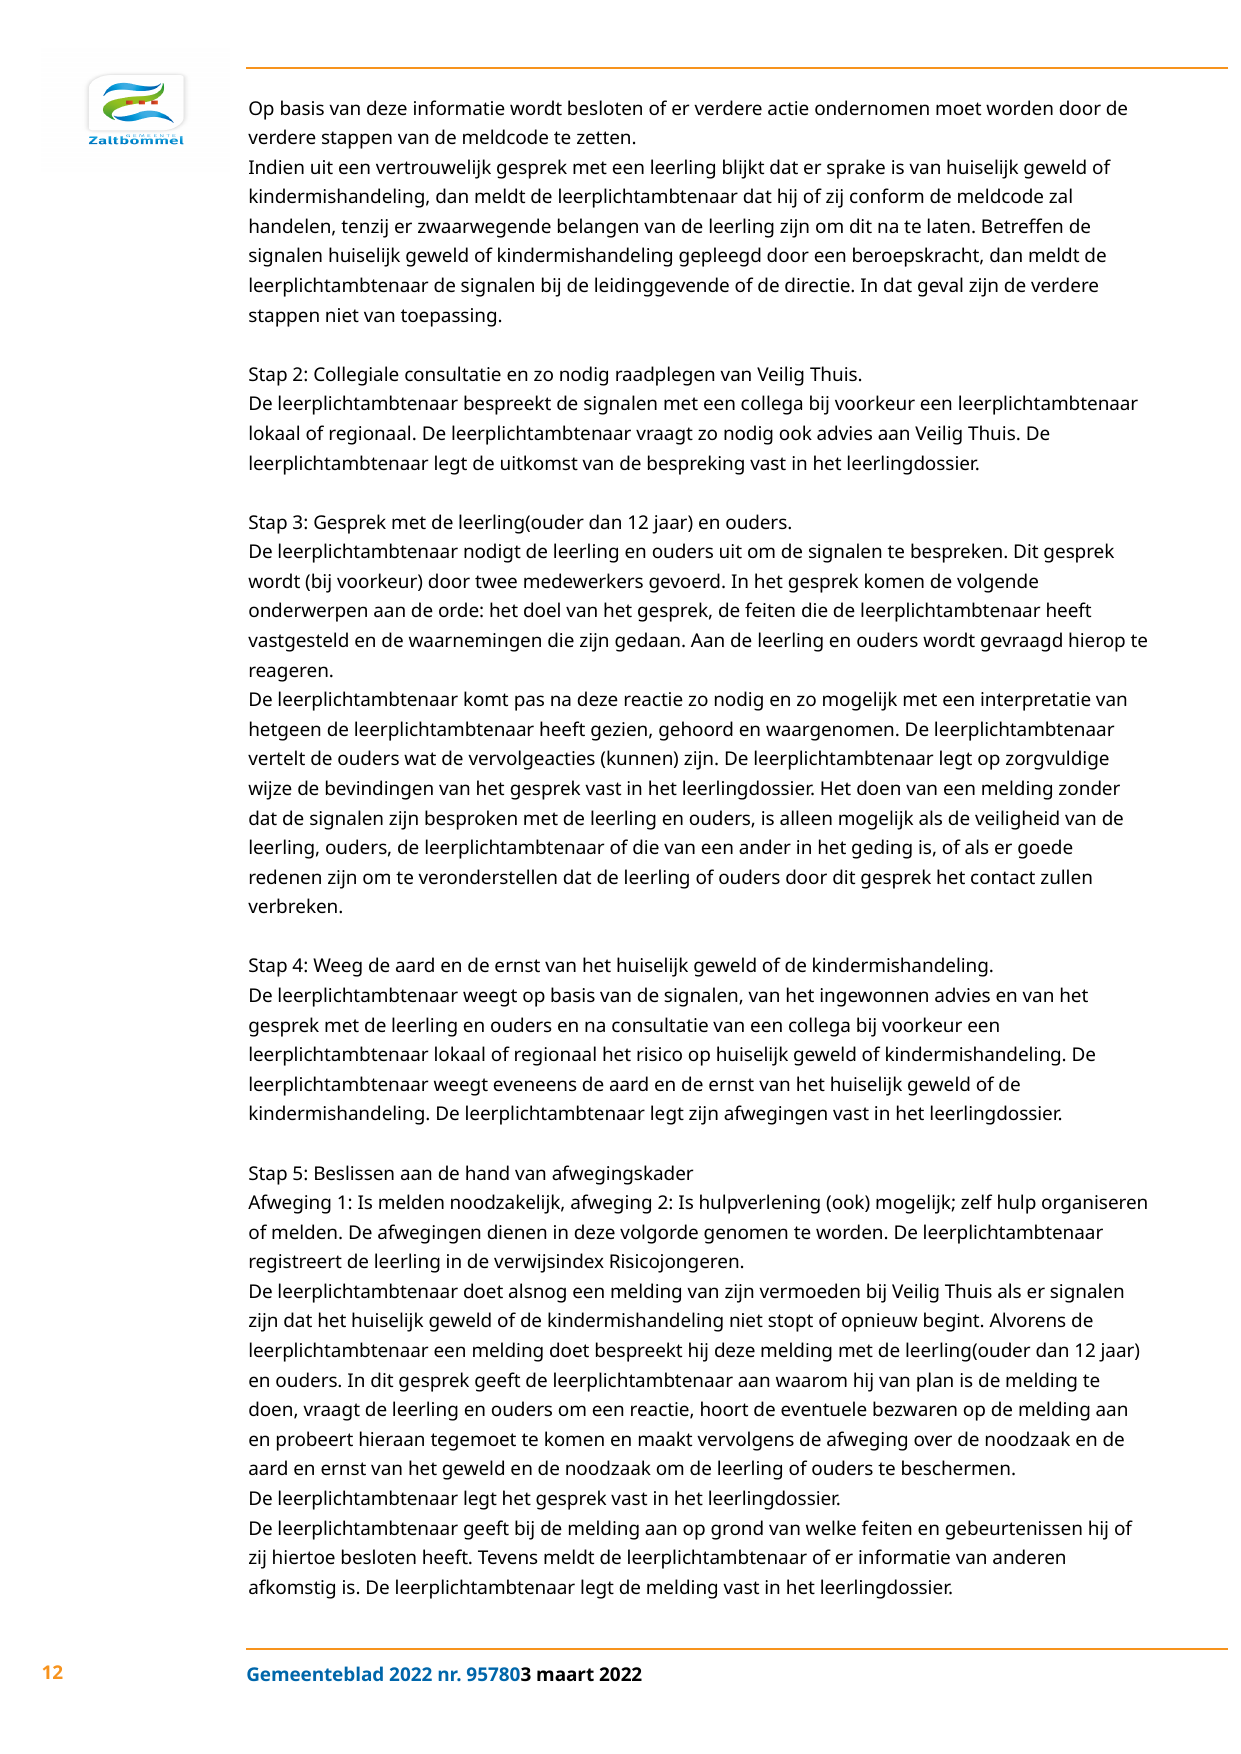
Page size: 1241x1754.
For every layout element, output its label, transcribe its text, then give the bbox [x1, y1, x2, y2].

text De leerplichtambtenaar doet alsnog een melding van zijn vermoeden bij Veilig Thuis als er signalen zijn dat het huiselijk geweld of de kindermishandeling niet stopt of opnieuw begint. Alvorens de leerplichtambtenaar een melding doet bespreekt hij deze melding met de leerling(ouder dan 12 jaar) en ouders. In dit gesprek geeft de leerplichtambtenaar aan waarom hij van plan is de melding te doen, vraagt de leerling en ouders om een reactie, hoort de eventuele bezwaren op de melding aan en probeert hieraan tegemoet te komen en maakt vervolgens de afweging over de noodzaak en de aard en ernst van het geweld en de noodzaak om de leerling of ouders te beschermen. [248, 1278, 1152, 1481]
picture [41, 47, 231, 172]
text Indien uit een vertrouwelijk gesprek met een leerling blijkt dat er sprake is van huiselijk geweld of kindermishandeling, dan meldt de leerplichtambtenaar dat hij of zij conform de meldcode zal handelen, tenzij er zwaarwegende belangen van de leerling zijn om dit na te laten. Betreffen de signalen huiselijk geweld of kindermishandeling gepleegd door een beroepskracht, dan meldt de leerplichtambtenaar de signalen bij de leidinggevende of de directie. In dat geval zijn de verdere stappen niet van toepassing. [248, 154, 1152, 328]
text Op basis van deze informatie wordt besloten of er verdere actie ondernomen moet worden door de verdere stappen van de meldcode te zetten. [248, 95, 1152, 150]
text De leerplichtambtenaar bespreekt de signalen met een collega bij voorkeur een leerplichtambtenaar lokaal of regionaal. De leerplichtambtenaar vraagt zo nodig ook advies aan Veilig Thuis. De leerplichtambtenaar legt de uitkomst van de bespreking vast in het leerlingdossier. [248, 391, 1152, 476]
text De leerplichtambtenaar legt het gesprek vast in het leerlingdossier. [248, 1485, 1152, 1511]
text De leerplichtambtenaar nodigt de leerling en ouders uit om de signalen te bespreken. Dit gesprek wordt (bij voorkeur) door twee medewerkers gevoerd. In het gesprek komen de volgende onderwerpen aan de orde: het doel van het gesprek, de feiten die de leerplichtambtenaar heeft vastgesteld en de waarnemingen die zijn gedaan. Aan de leerling en ouders wordt gevraagd hierop te reageren. [248, 538, 1152, 683]
text Stap 3: Gesprek met de leerling(ouder dan 12 jaar) en ouders. [248, 509, 1152, 535]
text Stap 5: Beslissen aan de hand van afwegingskader [248, 1160, 1152, 1186]
text De leerplichtambtenaar komt pas na deze reactie zo nodig en zo mogelijk met een interpretatie van hetgeen de leerplichtambtenaar heeft gezien, gehoord en waargenomen. De leerplichtambtenaar vertelt de ouders wat de vervolgeacties (kunnen) zijn. De leerplichtambtenaar legt op zorgvuldige wijze de bevindingen van het gesprek vast in het leerlingdossier. Het doen van een melding zonder dat de signalen zijn besproken met de leerling en ouders, is alleen mogelijk als de veiligheid van de leerling, ouders, de leerplichtambtenaar of die van een ander in het geding is, of als er goede redenen zijn om te veronderstellen dat de leerling of ouders door dit gesprek het contact zullen verbreken. [248, 686, 1152, 919]
text De leerplichtambtenaar geeft bij de melding aan op grond van welke feiten en gebeurtenissen hij of zij hiertoe besloten heeft. Tevens meldt de leerplichtambtenaar of er informatie van anderen afkomstig is. De leerplichtambtenaar legt de melding vast in het leerlingdossier. [248, 1515, 1152, 1600]
text Afweging 1: Is melden noodzakelijk, afweging 2: Is hulpverlening (ook) mogelijk; zelf hulp organiseren of melden. De afwegingen dienen in deze volgorde genomen te worden. De leerplichtambtenaar registreert de leerling in de verwijsindex Risicojongeren. [248, 1189, 1152, 1274]
text Stap 2: Collegiale consultatie en zo nodig raadplegen van Veilig Thuis. [248, 361, 1152, 387]
text De leerplichtambtenaar weegt op basis van de signalen, van het ingewonnen advies en van het gesprek met de leerling en ouders en na consultatie van een collega bij voorkeur een leerplichtambtenaar lokaal of regionaal het risico op huiselijk geweld of kindermishandeling. De leerplichtambtenaar weegt eveneens de aard en de ernst van het huiselijk geweld of de kindermishandeling. De leerplichtambtenaar legt zijn afwegingen vast in het leerlingdossier. [248, 982, 1152, 1126]
text Stap 4: Weeg de aard en de ernst van het huiselijk geweld of de kindermishandeling. [248, 953, 1152, 978]
